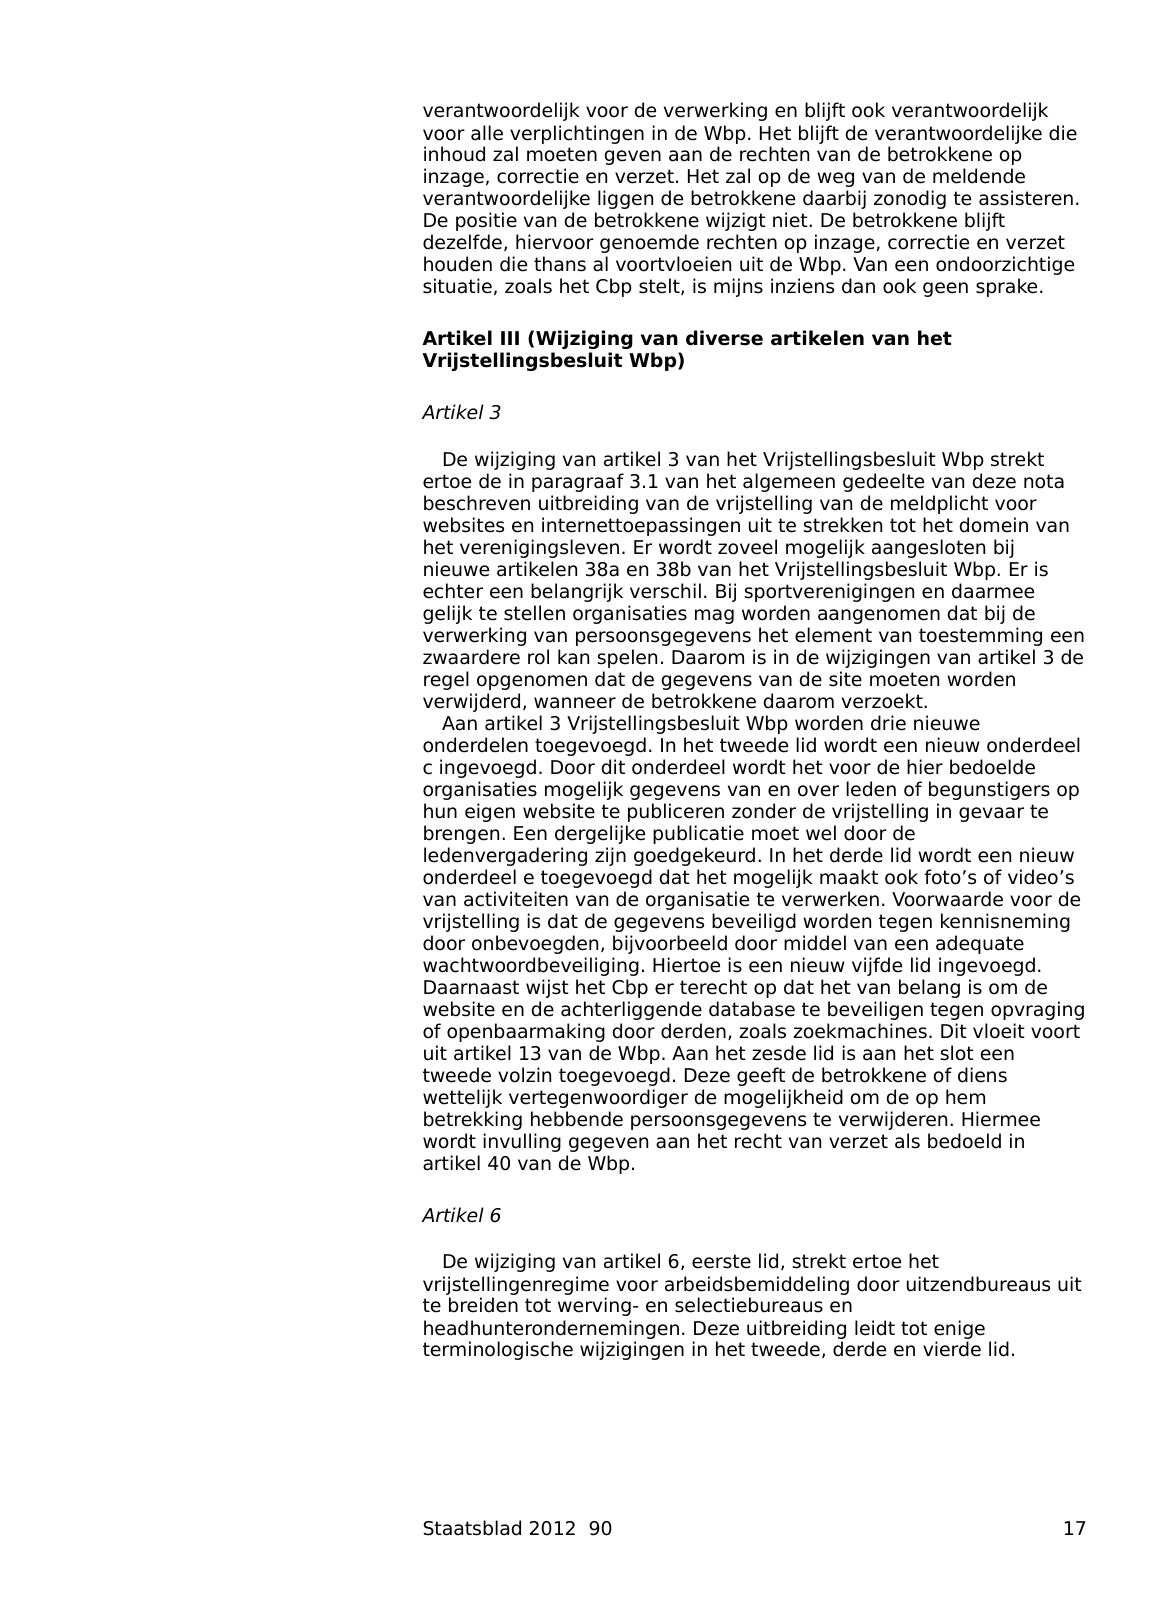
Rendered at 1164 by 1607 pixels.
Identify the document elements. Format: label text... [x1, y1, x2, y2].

subtitle Artikel 3 [422, 402, 1087, 424]
text verantwoordelijk voor de verwerking en blijft ook verantwoordelijk voor alle verplichtingen in de Wbp. Het blijft de verantwoordelijke die inhoud zal moeten geven aan de rechten van de betrokkene op inzage, correctie en verzet. Het zal op de weg van de meldende verantwoordelijke liggen de betrokkene daarbij zonodig te assisteren. De positie van de betrokkene wijzigt niet. De betrokkene blijft dezelfde, hiervoor genoemde rechten op inzage, correctie en verzet houden die thans al voortvloeien uit de Wbp. Van een ondoorzichtige situatie, zoals het Cbp stelt, is mijns inziens dan ook geen sprake. [422, 100, 1087, 298]
text Aan artikel 3 Vrijstellingsbesluit Wbp worden drie nieuwe onderdelen toegevoegd. In het tweede lid wordt een nieuw onderdeel c ingevoegd. Door dit onderdeel wordt het voor de hier bedoelde organisaties mogelijk gegevens van en over leden of begunstigers op hun eigen website te publiceren zonder de vrijstelling in gevaar te brengen. Een dergelijke publicatie moet wel door de ledenvergadering zijn goedgekeurd. In het derde lid wordt een nieuw onderdeel e toegevoegd dat het mogelijk maakt ook foto’s of video’s van activiteiten van de organisatie te verwerken. Voorwaarde voor de vrijstelling is dat de gegevens beveiligd worden tegen kennisneming door onbevoegden, bijvoorbeeld door middel van een adequate wachtwoordbeveiliging. Hiertoe is een nieuw vijfde lid ingevoegd. Daarnaast wijst het Cbp er terecht op dat het van belang is om de website en de achterliggende database te beveiligen tegen opvraging of openbaarmaking door derden, zoals zoekmachines. Dit vloeit voort uit artikel 13 van de Wbp. Aan het zesde lid is aan het slot een tweede volzin toegevoegd. Deze geeft de betrokkene of diens wettelijk vertegenwoordiger de mogelijkheid om de op hem betrekking hebbende persoonsgegevens te verwijderen. Hiermee wordt invulling gegeven aan het recht van verzet als bedoeld in artikel 40 van de Wbp. [422, 713, 1087, 1174]
text De wijziging van artikel 3 van het Vrijstellingsbesluit Wbp strekt ertoe de in paragraaf 3.1 van het algemeen gedeelte van deze nota beschreven uitbreiding van de vrijstelling van de meldplicht voor websites en internettoepassingen uit te strekken tot het domein van het verenigingsleven. Er wordt zoveel mogelijk aangesloten bij nieuwe artikelen 38a en 38b van het Vrijstellingsbesluit Wbp. Er is echter een belangrijk verschil. Bij sportverenigingen en daarmee gelijk te stellen organisaties mag worden aangenomen dat bij de verwerking van persoonsgegevens het element van toestemming een zwaardere rol kan spelen. Daarom is in de wijzigingen van artikel 3 de regel opgenomen dat de gegevens van de site moeten worden verwijderd, wanneer de betrokkene daarom verzoekt. [422, 449, 1087, 713]
subtitle Artikel III (Wijziging van diverse artikelen van het Vrijstellingsbesluit Wbp) [422, 328, 1087, 372]
text De wijziging van artikel 6, eerste lid, strekt ertoe het vrijstellingenregime voor arbeidsbemiddeling door uitzendbureaus uit te breiden tot werving- en selectiebureaus en headhunterondernemingen. Deze uitbreiding leidt tot enige terminologische wijzigingen in het tweede, derde en vierde lid. [422, 1251, 1087, 1361]
subtitle Artikel 6 [422, 1204, 1087, 1226]
